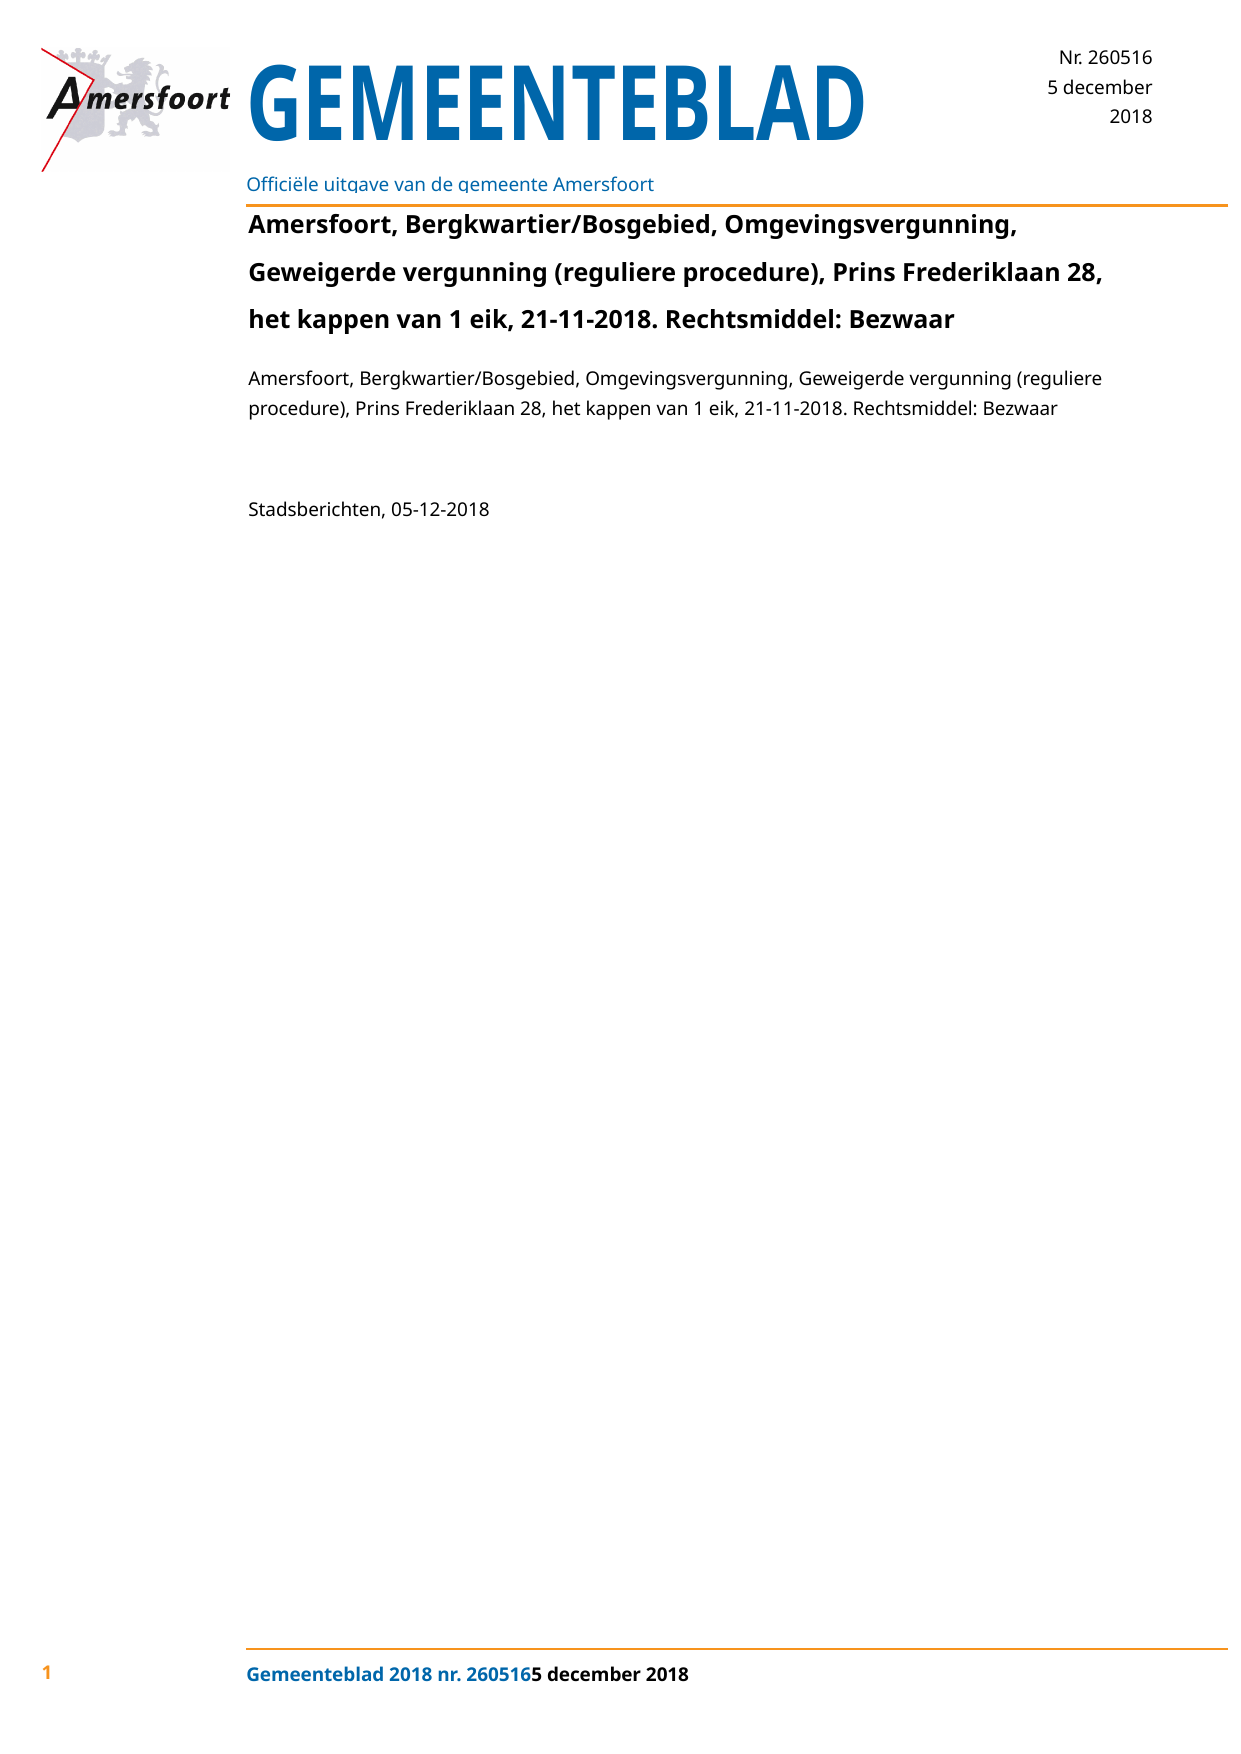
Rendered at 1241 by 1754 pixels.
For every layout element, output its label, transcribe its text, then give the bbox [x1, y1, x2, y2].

text Amersfoort, Bergkwartier/Bosgebied, Omgevingsvergunning, Geweigerde vergunning (reguliere procedure), Prins Frederiklaan 28, het kappen van 1 eik, 21-11-2018. Rechtsmiddel: Bezwaar [248, 207, 1152, 336]
text Amersfoort, Bergkwartier/Bosgebied, Omgevingsvergunning, Geweigerde vergunning (reguliere procedure), Prins Frederiklaan 28, het kappen van 1 eik, 21-11-2018. Rechtsmiddel: Bezwaar [248, 366, 1152, 421]
picture [41, 47, 231, 172]
text Stadsberichten, 05-12-2018 [248, 496, 1152, 522]
